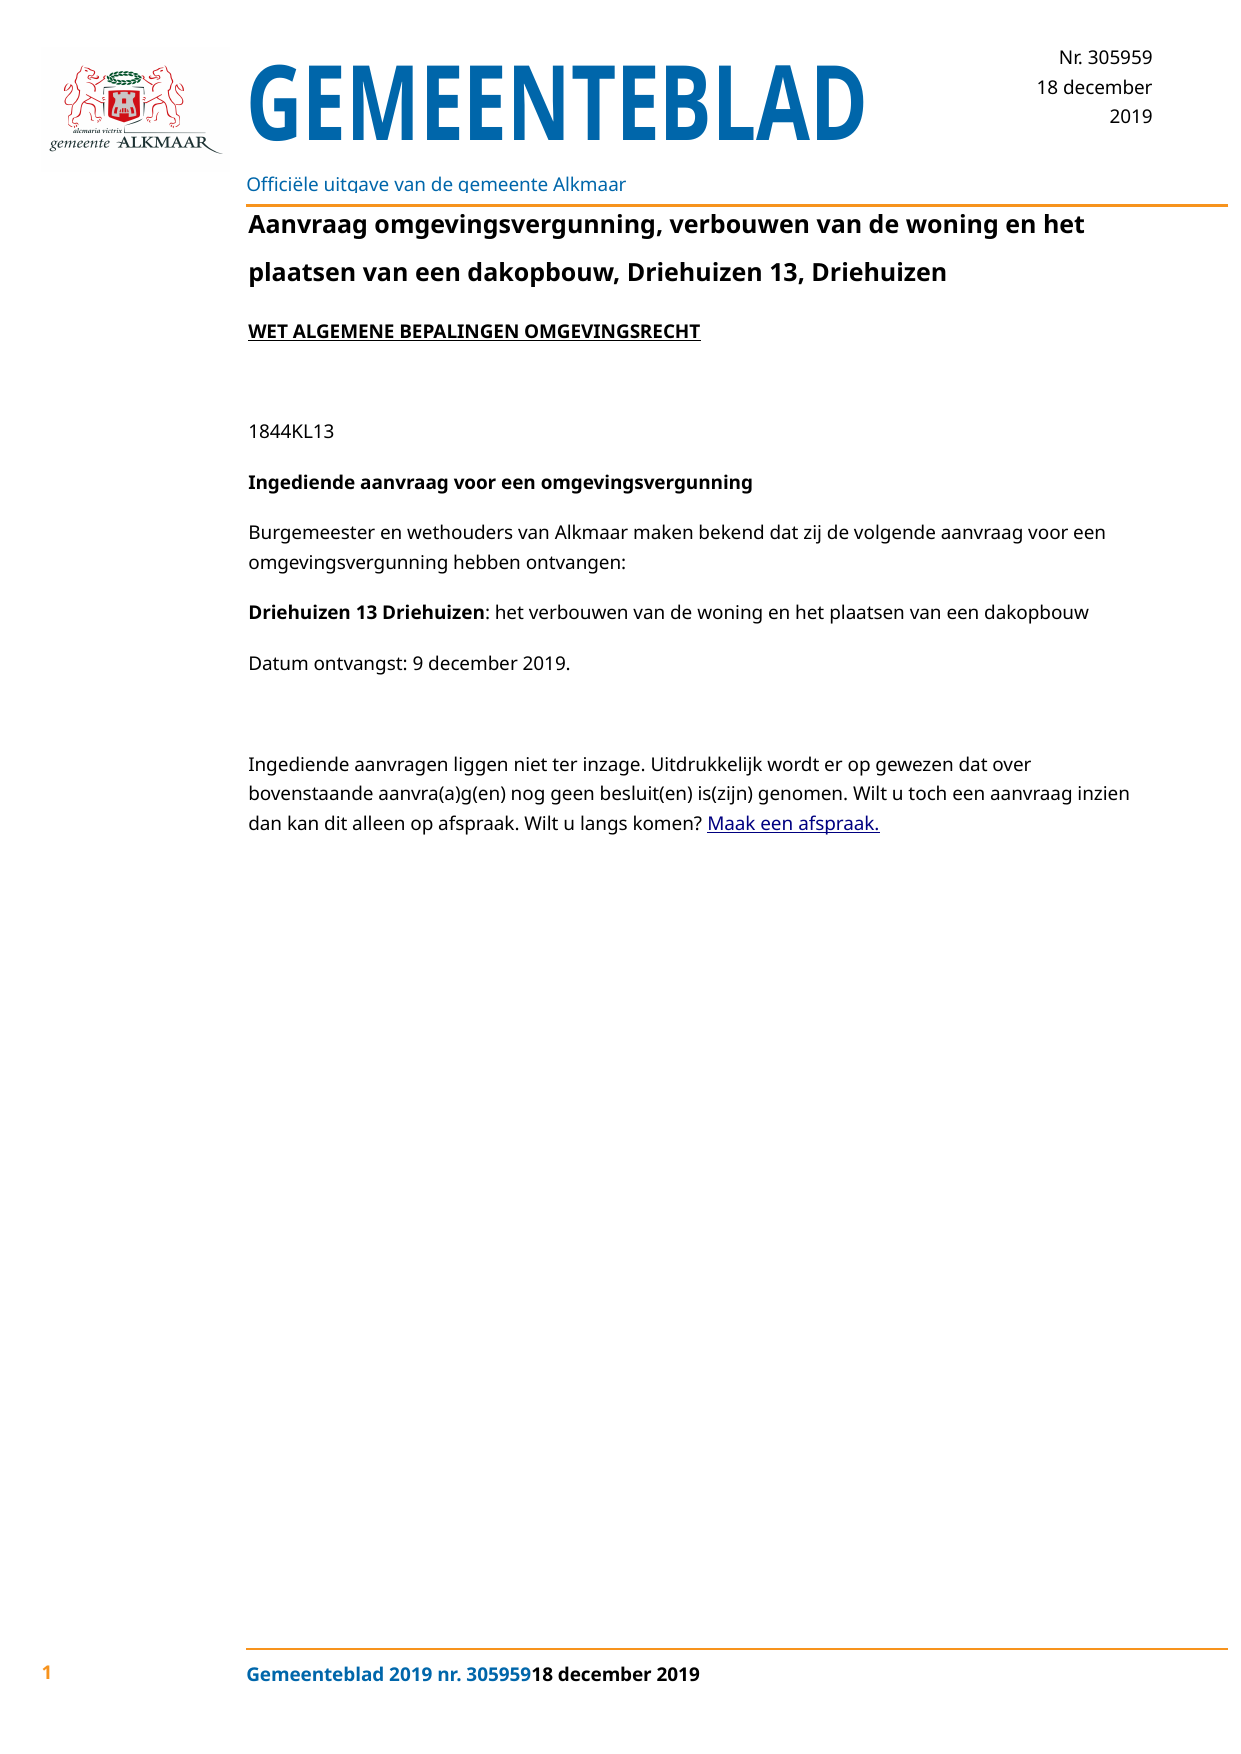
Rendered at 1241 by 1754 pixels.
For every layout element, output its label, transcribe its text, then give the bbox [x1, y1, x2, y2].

text Ingediende aanvraag voor een omgevingsvergunning [248, 469, 1152, 495]
picture [41, 47, 231, 172]
text Datum ontvangst: 9 december 2019. [248, 650, 1152, 676]
text Aanvraag omgevingsvergunning, verbouwen van de woning en het plaatsen van een dakopbouw, Driehuizen 13, Driehuizen [248, 207, 1152, 288]
text Driehuizen 13 Driehuizen: het verbouwen van de woning en het plaatsen van een dakopbouw [248, 599, 1152, 625]
text WET ALGEMENE BEPALINGEN OMGEVINGSRECHT [248, 318, 1152, 344]
text Burgemeester en wethouders van Alkmaar maken bekend dat zij de volgende aanvraag voor een omgevingsvergunning hebben ontvangen: [248, 519, 1152, 575]
text Ingediende aanvragen liggen niet ter inzage. Uitdrukkelijk wordt er op gewezen dat over bovenstaande aanvra(a)g(en) nog geen besluit(en) is(zijn) genomen. Wilt u toch een aanvraag inzien dan kan dit alleen op afspraak. Wilt u langs komen? Maak een afspraak. [248, 751, 1152, 836]
text 1844KL13 [248, 419, 1152, 444]
